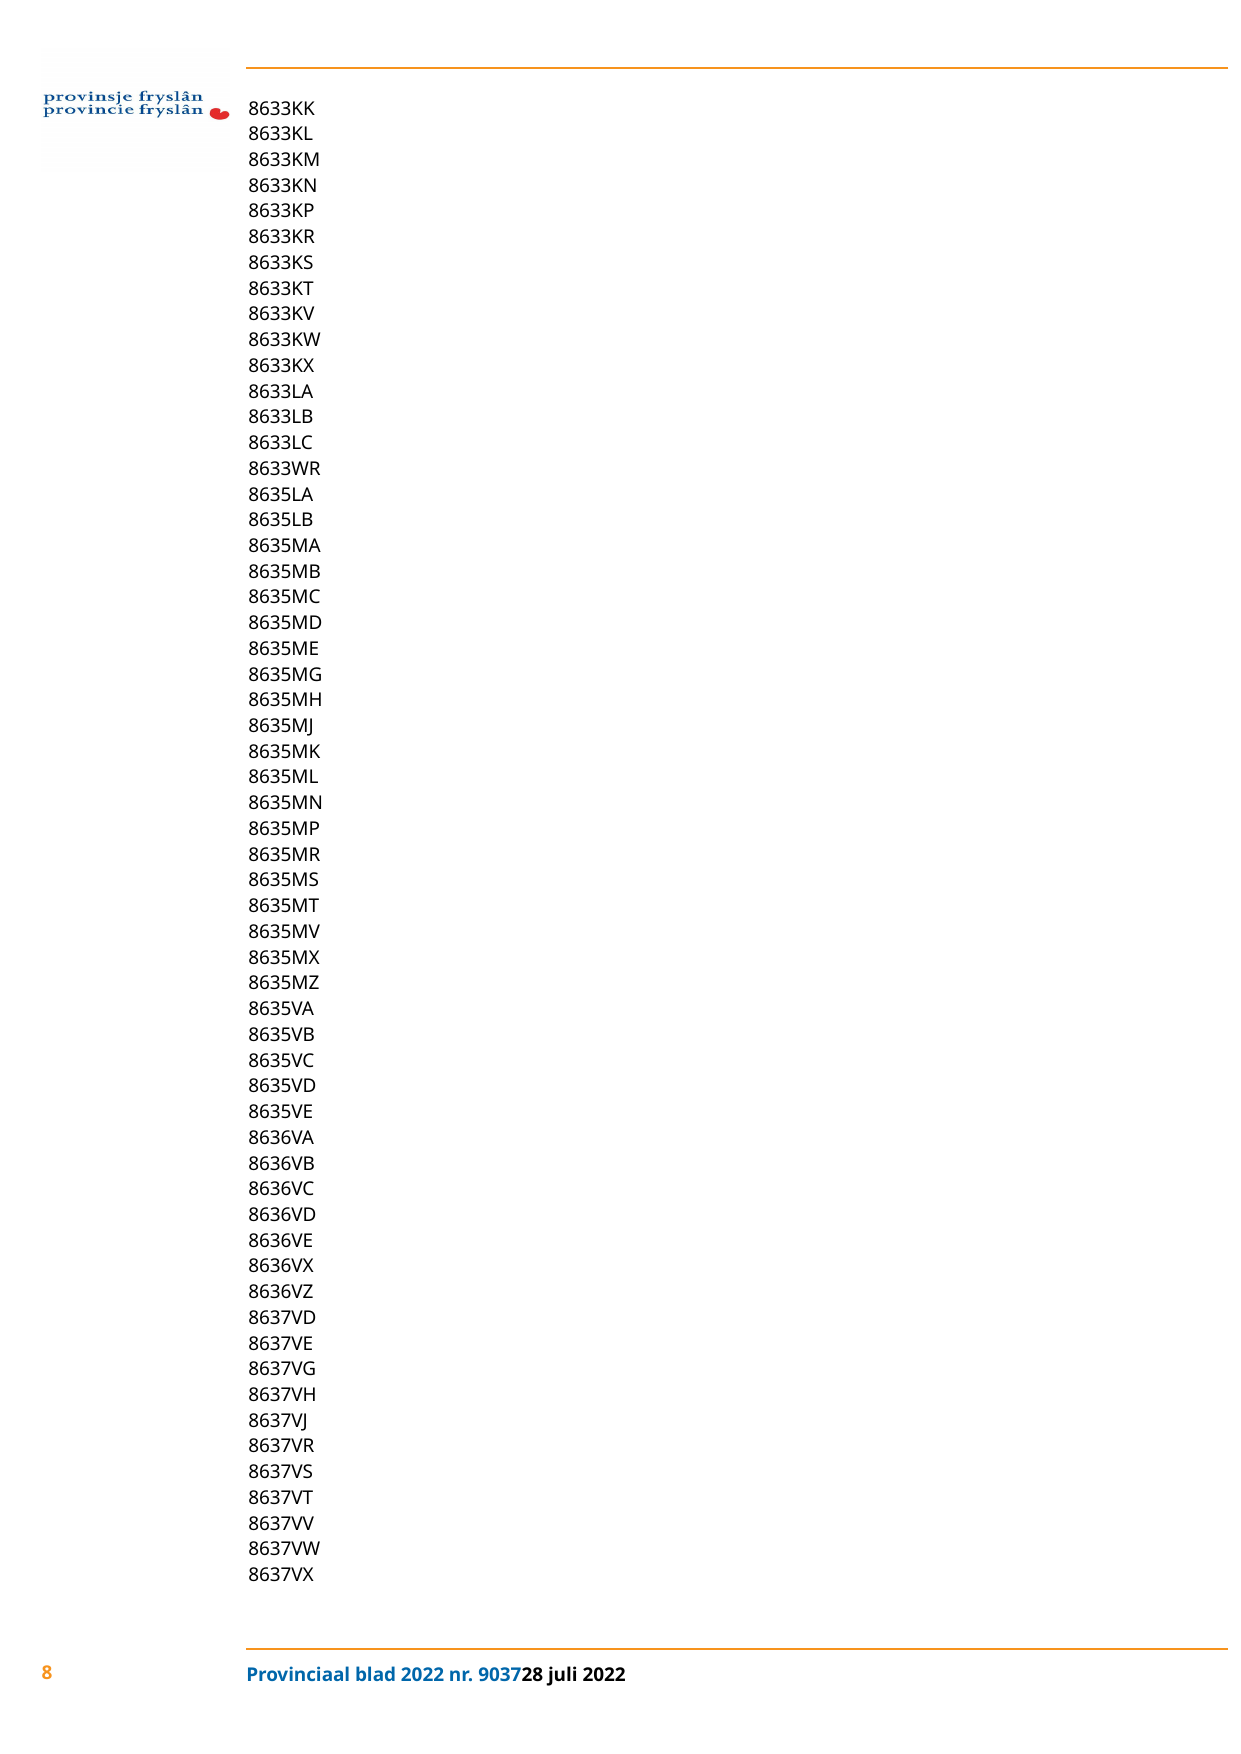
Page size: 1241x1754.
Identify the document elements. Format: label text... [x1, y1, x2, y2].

table_cell 8635MG [248, 661, 1152, 687]
table_cell 8637VD [248, 1304, 1152, 1330]
table_cell 8633KV [248, 301, 1152, 326]
table_cell 8635MA [248, 532, 1152, 558]
table_cell 8633KS [248, 249, 1152, 275]
table_cell 8637VX [248, 1561, 1152, 1587]
table_cell 8635MX [248, 944, 1152, 969]
table_cell 8633LA [248, 378, 1152, 403]
table_cell 8635ML [248, 764, 1152, 789]
table_cell 8635MK [248, 738, 1152, 764]
table_cell 8635VE [248, 1098, 1152, 1124]
table_cell 8637VH [248, 1381, 1152, 1407]
table_cell 8636VE [248, 1227, 1152, 1253]
table_cell 8635MH [248, 687, 1152, 712]
table_cell 8635VC [248, 1047, 1152, 1072]
table_cell 8635MJ [248, 712, 1152, 738]
table_cell 8637VE [248, 1330, 1152, 1356]
table_cell 8633KK [248, 95, 1152, 121]
table_cell 8633KL [248, 121, 1152, 146]
table_cell 8635LB [248, 506, 1152, 532]
table_cell 8633KT [248, 275, 1152, 301]
table_cell 8636VB [248, 1150, 1152, 1175]
table_cell 8635MD [248, 609, 1152, 635]
table_cell 8633KR [248, 224, 1152, 249]
table_cell 8633KW [248, 326, 1152, 352]
table_cell 8636VA [248, 1124, 1152, 1150]
table_cell 8635LA [248, 481, 1152, 506]
table_cell 8637VJ [248, 1407, 1152, 1433]
table_cell 8636VX [248, 1253, 1152, 1278]
table_cell 8635MZ [248, 970, 1152, 995]
table_cell 8637VS [248, 1459, 1152, 1484]
table_cell 8633LB [248, 404, 1152, 429]
table_cell 8635MV [248, 918, 1152, 944]
table_cell 8636VZ [248, 1278, 1152, 1304]
table_cell 8637VW [248, 1536, 1152, 1561]
picture [41, 47, 231, 172]
table_cell 8633LC [248, 429, 1152, 455]
table_cell 8633KX [248, 352, 1152, 378]
table_cell 8635VD [248, 1073, 1152, 1098]
table_cell 8633WR [248, 455, 1152, 481]
table_cell 8633KN [248, 172, 1152, 198]
table_cell 8635MB [248, 558, 1152, 584]
table_cell 8635ME [248, 635, 1152, 661]
table_cell 8635VA [248, 995, 1152, 1021]
table_cell 8635MC [248, 584, 1152, 609]
table_cell 8635MR [248, 841, 1152, 867]
table_cell 8636VD [248, 1201, 1152, 1227]
table_cell 8637VR [248, 1433, 1152, 1458]
table_cell 8635MT [248, 893, 1152, 918]
table_cell 8637VG [248, 1356, 1152, 1381]
table_cell 8635MN [248, 790, 1152, 815]
table_cell 8637VV [248, 1510, 1152, 1536]
table_cell 8633KM [248, 146, 1152, 172]
table_cell 8636VC [248, 1175, 1152, 1201]
table_cell 8637VT [248, 1484, 1152, 1510]
table_cell 8635MP [248, 815, 1152, 841]
table_cell 8635MS [248, 867, 1152, 892]
table_cell 8635VB [248, 1021, 1152, 1047]
table_cell 8633KP [248, 198, 1152, 223]
